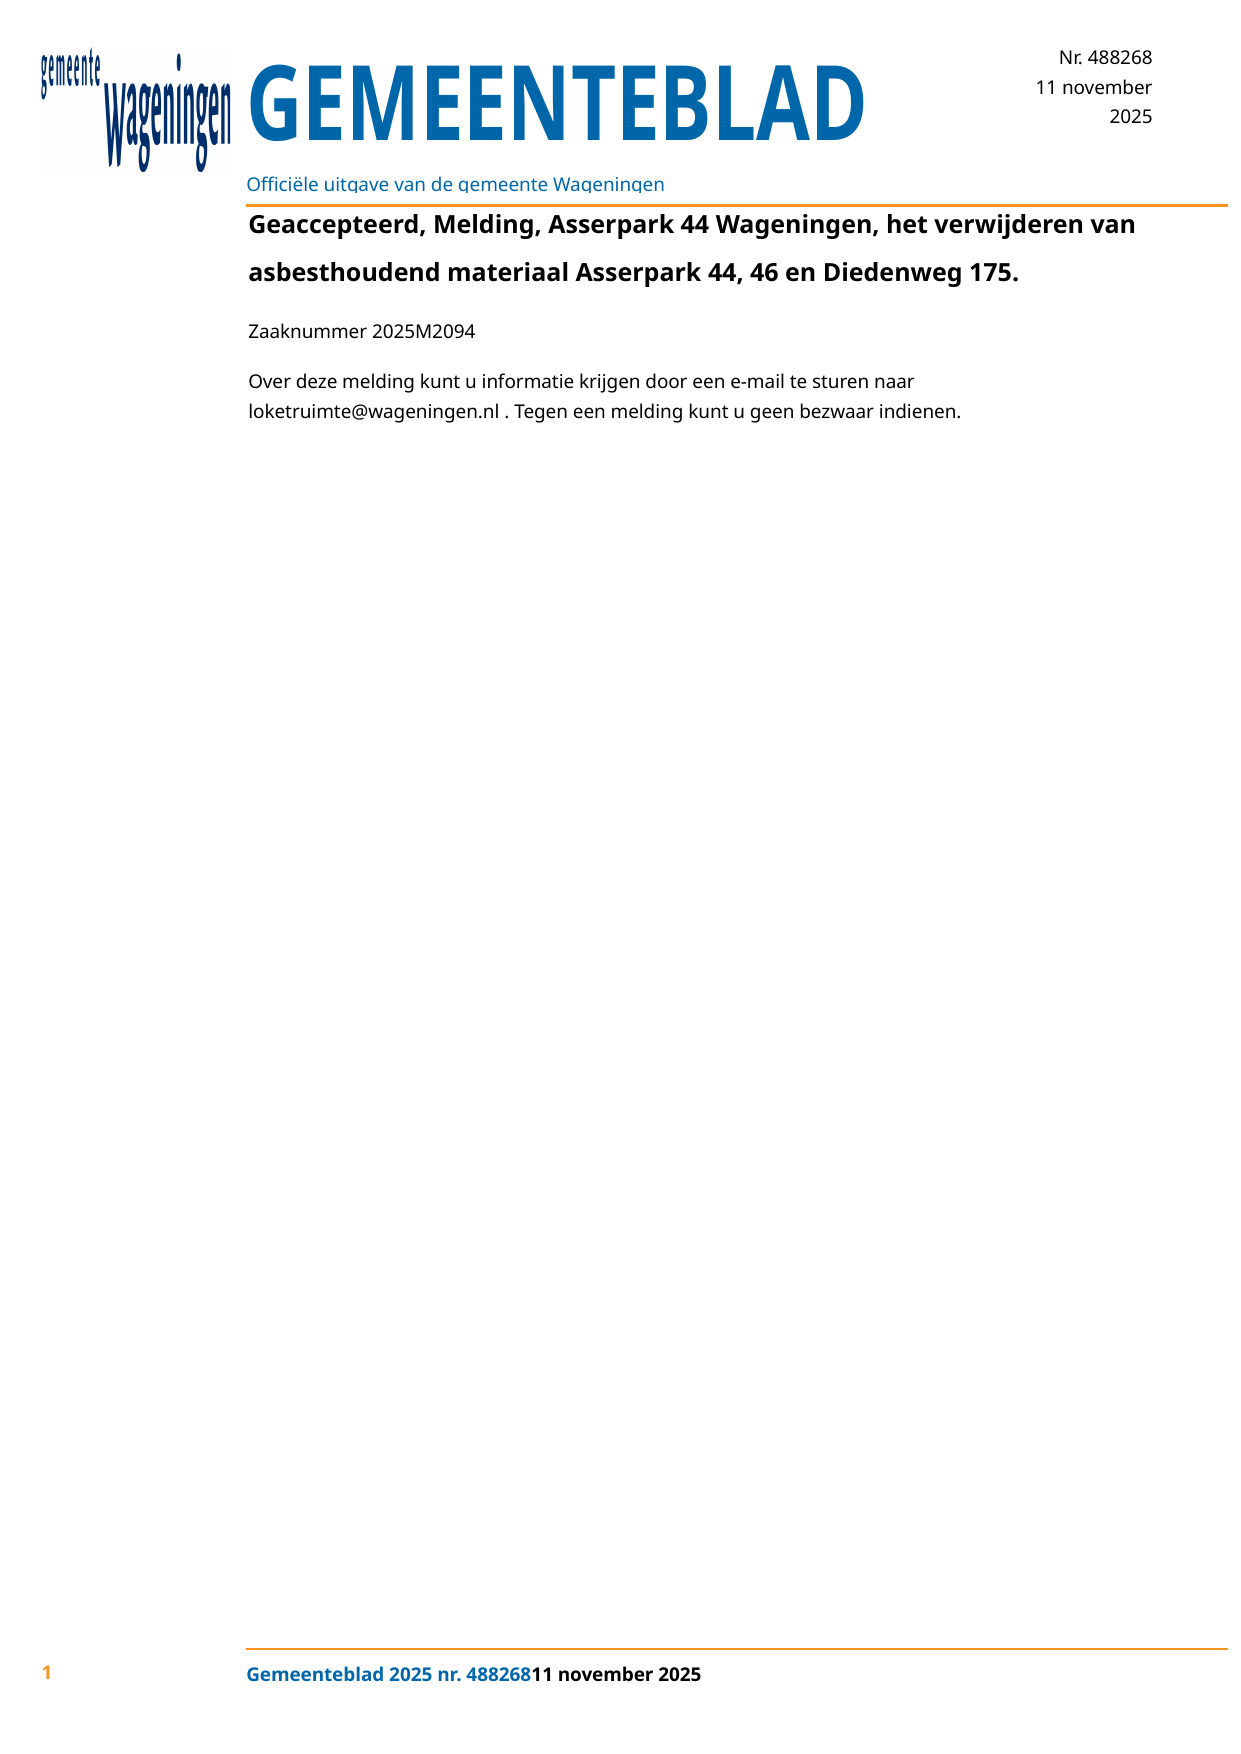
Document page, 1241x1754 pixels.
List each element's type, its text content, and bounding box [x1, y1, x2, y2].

text Zaaknummer 2025M2094 [248, 318, 1152, 344]
text Over deze melding kunt u informatie krijgen door een e-mail te sturen naar loketruimte@wageningen.nl . Tegen een melding kunt u geen bezwaar indienen. [248, 368, 1152, 424]
text Geaccepteerd, Melding, Asserpark 44 Wageningen, het verwijderen van asbesthoudend materiaal Asserpark 44, 46 en Diedenweg 175. [248, 207, 1152, 288]
picture [41, 47, 231, 172]
